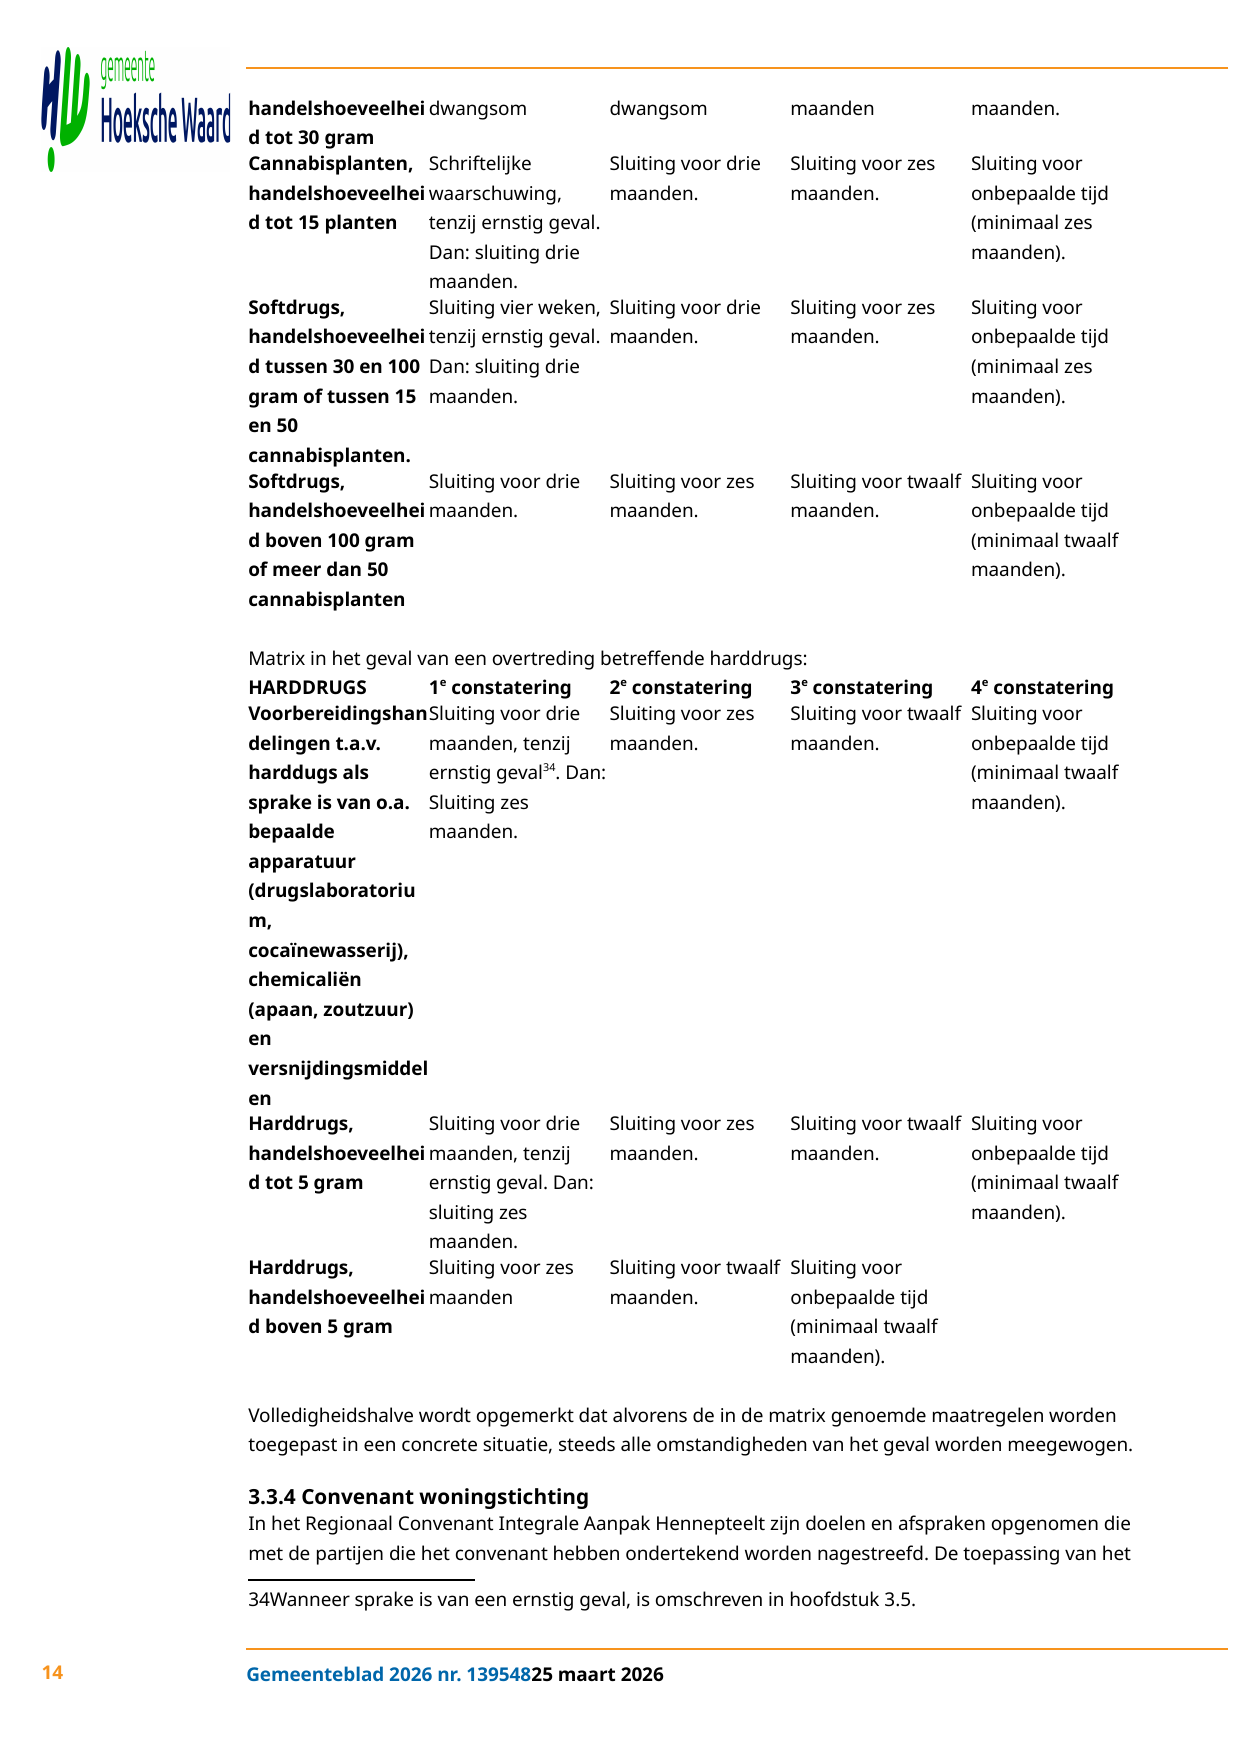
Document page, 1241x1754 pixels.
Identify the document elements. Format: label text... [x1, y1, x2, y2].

table_cell Softdrugs, handelshoeveelheid boven 100 gram of meer dan 50 cannabisplanten [248, 468, 429, 612]
table_cell Sluiting voor onbepaalde tijd (minimaal twaalf maanden). [971, 468, 1152, 612]
table_cell Sluiting vier weken, tenzij ernstig geval. Dan: sluiting drie maanden. [429, 294, 609, 468]
table_cell Cannabisplanten, handelshoeveelheid tot 15 planten [248, 150, 429, 294]
table_header 4e constatering [971, 674, 1152, 700]
table_header 3e constatering [790, 674, 971, 700]
table_cell Sluiting voor zes maanden. [609, 468, 790, 612]
table_cell maanden [790, 95, 971, 150]
table_cell handelshoeveelheid tot 30 gram [248, 95, 429, 150]
table_cell [971, 1255, 1152, 1369]
table_cell Sluiting voor zes maanden. [609, 1110, 790, 1254]
table_cell Sluiting voor twaalf maanden. [790, 700, 971, 1110]
text Matrix in het geval van een overtreding betreffende harddrugs: [248, 645, 1152, 670]
table_cell Sluiting voor onbepaalde tijd (minimaal twaalf maanden). [971, 700, 1152, 1110]
table_cell Sluiting voor drie maanden, tenzij ernstig geval. Dan: Sluiting zes maanden. [429, 700, 609, 1110]
table_cell Sluiting voor onbepaalde tijd (minimaal twaalf maanden). [790, 1255, 971, 1369]
table_cell Sluiting voor onbepaalde tijd (minimaal zes maanden). [971, 294, 1152, 468]
table_cell dwangsom [609, 95, 790, 150]
table_cell Sluiting voor zes maanden [429, 1255, 609, 1369]
table_cell Schriftelijke waarschuwing, tenzij ernstig geval. Dan: sluiting drie maanden. [429, 150, 609, 294]
table_cell Sluiting voor drie maanden, tenzij ernstig geval. Dan: sluiting zes maanden. [429, 1110, 609, 1254]
table_cell Sluiting voor twaalf maanden. [609, 1255, 790, 1369]
picture [41, 47, 231, 172]
table_cell Sluiting voor zes maanden. [790, 294, 971, 468]
text In het Regionaal Convenant Integrale Aanpak Hennepteelt zijn doelen en afspraken opgenomen die met de partijen die het convenant hebben ondertekend worden nagestreefd. De toepassing van het [248, 1510, 1152, 1566]
table_cell Sluiting voor zes maanden. [790, 150, 971, 294]
text 3.3.4 Convenant woningstichting [248, 1482, 1152, 1510]
table_header 1e constatering [429, 674, 609, 700]
table_cell Sluiting voor onbepaalde tijd (minimaal twaalf maanden). [971, 1110, 1152, 1254]
table_cell Sluiting voor drie maanden. [609, 150, 790, 294]
table_cell Softdrugs, handelshoeveelheid tussen 30 en 100 gram of tussen 15 en 50 cannabisplanten. [248, 294, 429, 468]
table_cell Harddrugs, handelshoeveelheid boven 5 gram [248, 1255, 429, 1369]
text Volledigheidshalve wordt opgemerkt dat alvorens de in de matrix genoemde maatregelen worden toegepast in een concrete situatie, steeds alle omstandigheden van het geval worden meegewogen. [248, 1402, 1152, 1457]
table_cell Sluiting voor onbepaalde tijd (minimaal zes maanden). [971, 150, 1152, 294]
table_cell Sluiting voor drie maanden. [429, 468, 609, 612]
table_header HARDDRUGS [248, 674, 429, 700]
table_cell Voorbereidingshandelingen t.a.v. harddugs als sprake is van o.a. bepaalde apparatuur (drugslaboratorium, cocaïnewasserij), chemicaliën (apaan, zoutzuur) en versnijdingsmiddelen [248, 700, 429, 1110]
table_cell Sluiting voor twaalf maanden. [790, 468, 971, 612]
table_cell maanden. [971, 95, 1152, 150]
table_cell dwangsom [429, 95, 609, 150]
table_cell Sluiting voor zes maanden. [609, 700, 790, 1110]
table_header 2e constatering [609, 674, 790, 700]
table_cell Harddrugs, handelshoeveelheid tot 5 gram [248, 1110, 429, 1254]
table_cell Sluiting voor drie maanden. [609, 294, 790, 468]
table_cell Sluiting voor twaalf maanden. [790, 1110, 971, 1254]
